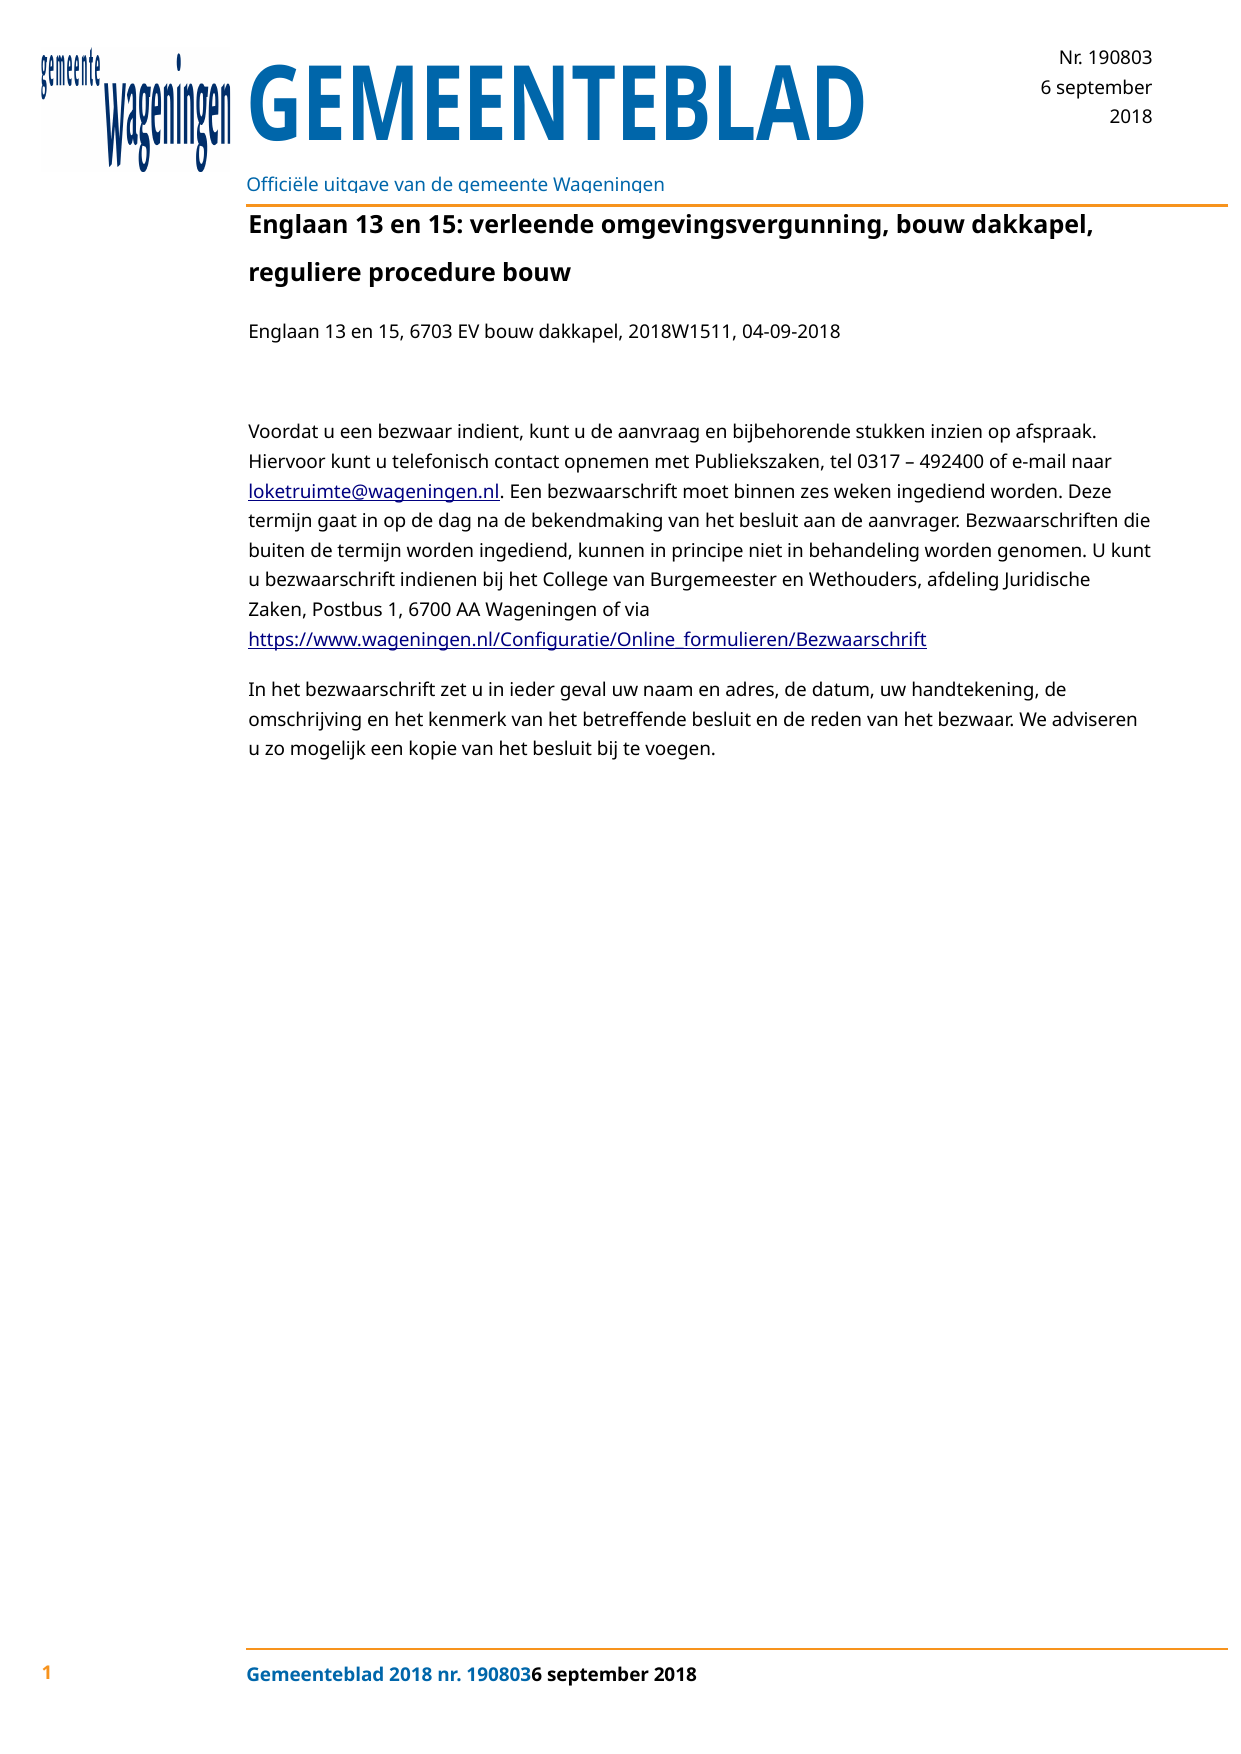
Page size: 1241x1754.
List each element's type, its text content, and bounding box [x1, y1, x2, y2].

text In het bezwaarschrift zet u in ieder geval uw naam en adres, de datum, uw handtekening, de omschrijving en het kenmerk van het betreffende besluit en de reden van het bezwaar. We adviseren u zo mogelijk een kopie van het besluit bij te voegen. [248, 676, 1152, 761]
text Englaan 13 en 15, 6703 EV bouw dakkapel, 2018W1511, 04-09-2018 [248, 318, 1152, 344]
picture [41, 47, 231, 172]
text Voordat u een bezwaar indient, kunt u de aanvraag en bijbehorende stukken inzien op afspraak. Hiervoor kunt u telefonisch contact opnemen met Publiekszaken, tel 0317 – 492400 of e-mail naar loketruimte@wageningen.nl. Een bezwaarschrift moet binnen zes weken ingediend worden. Deze termijn gaat in op de dag na de bekendmaking van het besluit aan de aanvrager. Bezwaarschriften die buiten de termijn worden ingediend, kunnen in principe niet in behandeling worden genomen. U kunt u bezwaarschrift indienen bij het College van Burgemeester en Wethouders, afdeling Juridische Zaken, Postbus 1, 6700 AA Wageningen of via https://www.wageningen.nl/Configuratie/Online_formulieren/Bezwaarschrift [248, 419, 1152, 652]
text Englaan 13 en 15: verleende omgevingsvergunning, bouw dakkapel, reguliere procedure bouw [248, 207, 1152, 288]
